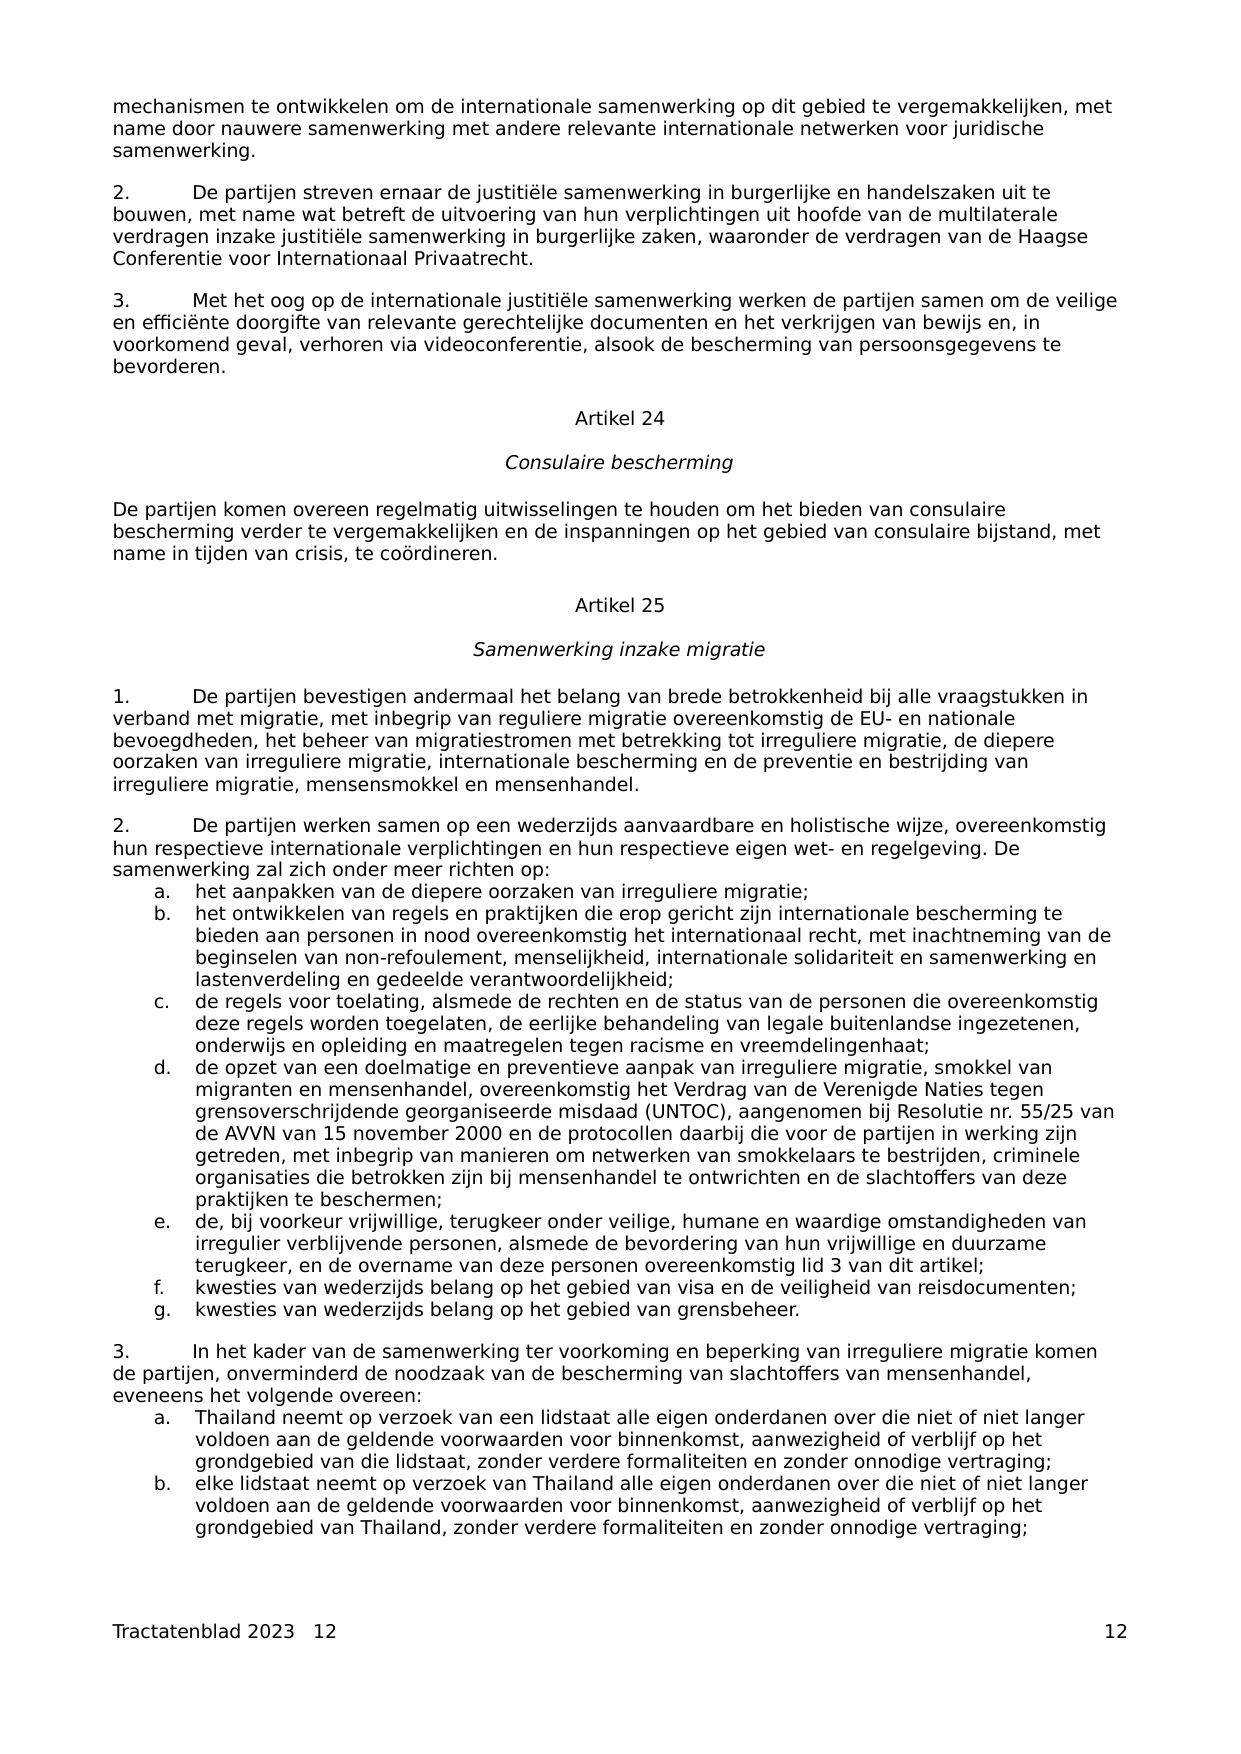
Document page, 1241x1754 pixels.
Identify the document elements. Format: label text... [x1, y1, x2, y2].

subtitle Artikel 24 Consulaire bescherming [112, 408, 1128, 474]
subtitle Artikel 25 Samenwerking inzake migratie [112, 594, 1128, 661]
text a. het aanpakken van de diepere oorzaken van irreguliere migratie; [153, 881, 1128, 903]
text 1. De partijen bevestigen andermaal het belang van brede betrokkenheid bij alle vraagstukken in verband met migratie, met inbegrip van reguliere migratie overeenkomstig de EU- en nationale bevoegdheden, het beheer van migratiestromen met betrekking tot irreguliere migratie, de diepere oorzaken van irreguliere migratie, internationale bescherming en de preventie en bestrijding van irreguliere migratie, mensensmokkel en mensenhandel. [112, 686, 1128, 795]
text d. de opzet van een doelmatige en preventieve aanpak van irreguliere migratie, smokkel van migranten en mensenhandel, overeenkomstig het Verdrag van de Verenigde Naties tegen grensoverschrijdende georganiseerde misdaad (UNTOC), aangenomen bij Resolutie nr. 55/25 van de AVVN van 15 november 2000 en de protocollen daarbij die voor de partijen in werking zijn getreden, met inbegrip van manieren om netwerken van smokkelaars te bestrijden, criminele organisaties die betrokken zijn bij mensenhandel te ontwrichten en de slachtoffers van deze praktijken te beschermen; [153, 1057, 1128, 1211]
text e. de, bij voorkeur vrijwillige, terugkeer onder veilige, humane en waardige omstandigheden van irregulier verblijvende personen, alsmede de bevordering van hun vrijwillige en duurzame terugkeer, en de overname van deze personen overeenkomstig lid 3 van dit artikel; [153, 1211, 1128, 1277]
text mechanismen te ontwikkelen om de internationale samenwerking op dit gebied te vergemakkelijken, met name door nauwere samenwerking met andere relevante internationale netwerken voor juridische samenwerking. [112, 96, 1128, 162]
text c. de regels voor toelating, alsmede de rechten en de status van de personen die overeenkomstig deze regels worden toegelaten, de eerlijke behandeling van legale buitenlandse ingezetenen, onderwijs en opleiding en maatregelen tegen racisme en vreemdelingenhaat; [153, 991, 1128, 1057]
text f. kwesties van wederzijds belang op het gebied van visa en de veiligheid van reisdocumenten; [153, 1277, 1128, 1299]
text a. Thailand neemt op verzoek van een lidstaat alle eigen onderdanen over die niet of niet langer voldoen aan de geldende voorwaarden voor binnenkomst, aanwezigheid of verblijf op het grondgebied van die lidstaat, zonder verdere formaliteiten en zonder onnodige vertraging; [153, 1407, 1128, 1473]
text 3. In het kader van de samenwerking ter voorkoming en beperking van irreguliere migratie komen de partijen, onverminderd de noodzaak van de bescherming van slachtoffers van mensenhandel, eveneens het volgende overeen: [112, 1341, 1128, 1407]
text 2. De partijen werken samen op een wederzijds aanvaardbare en holistische wijze, overeenkomstig hun respectieve internationale verplichtingen en hun respectieve eigen wet- en regelgeving. De samenwerking zal zich onder meer richten op: [112, 815, 1128, 881]
text g. kwesties van wederzijds belang op het gebied van grensbeheer. [153, 1299, 1128, 1321]
text b. het ontwikkelen van regels en praktijken die erop gericht zijn internationale bescherming te bieden aan personen in nood overeenkomstig het internationaal recht, met inachtneming van de beginselen van non-refoulement, menselijkheid, internationale solidariteit en samenwerking en lastenverdeling en gedeelde verantwoordelijkheid; [153, 903, 1128, 991]
text De partijen komen overeen regelmatig uitwisselingen te houden om het bieden van consulaire bescherming verder te vergemakkelijken en de inspanningen op het gebied van consulaire bijstand, met name in tijden van crisis, te coördineren. [112, 499, 1128, 564]
text 2. De partijen streven ernaar de justitiële samenwerking in burgerlijke en handelszaken uit te bouwen, met name wat betreft de uitvoering van hun verplichtingen uit hoofde van de multilaterale verdragen inzake justitiële samenwerking in burgerlijke zaken, waaronder de verdragen van de Haagse Conferentie voor Internationaal Privaatrecht. [112, 182, 1128, 270]
text b. elke lidstaat neemt op verzoek van Thailand alle eigen onderdanen over die niet of niet langer voldoen aan de geldende voorwaarden voor binnenkomst, aanwezigheid of verblijf op het grondgebied van Thailand, zonder verdere formaliteiten en zonder onnodige vertraging; [153, 1473, 1128, 1539]
text 3. Met het oog op de internationale justitiële samenwerking werken de partijen samen om de veilige en efficiënte doorgifte van relevante gerechtelijke documenten en het verkrijgen van bewijs en, in voorkomend geval, verhoren via videoconferentie, alsook de bescherming van persoonsgegevens te bevorderen. [112, 290, 1128, 378]
